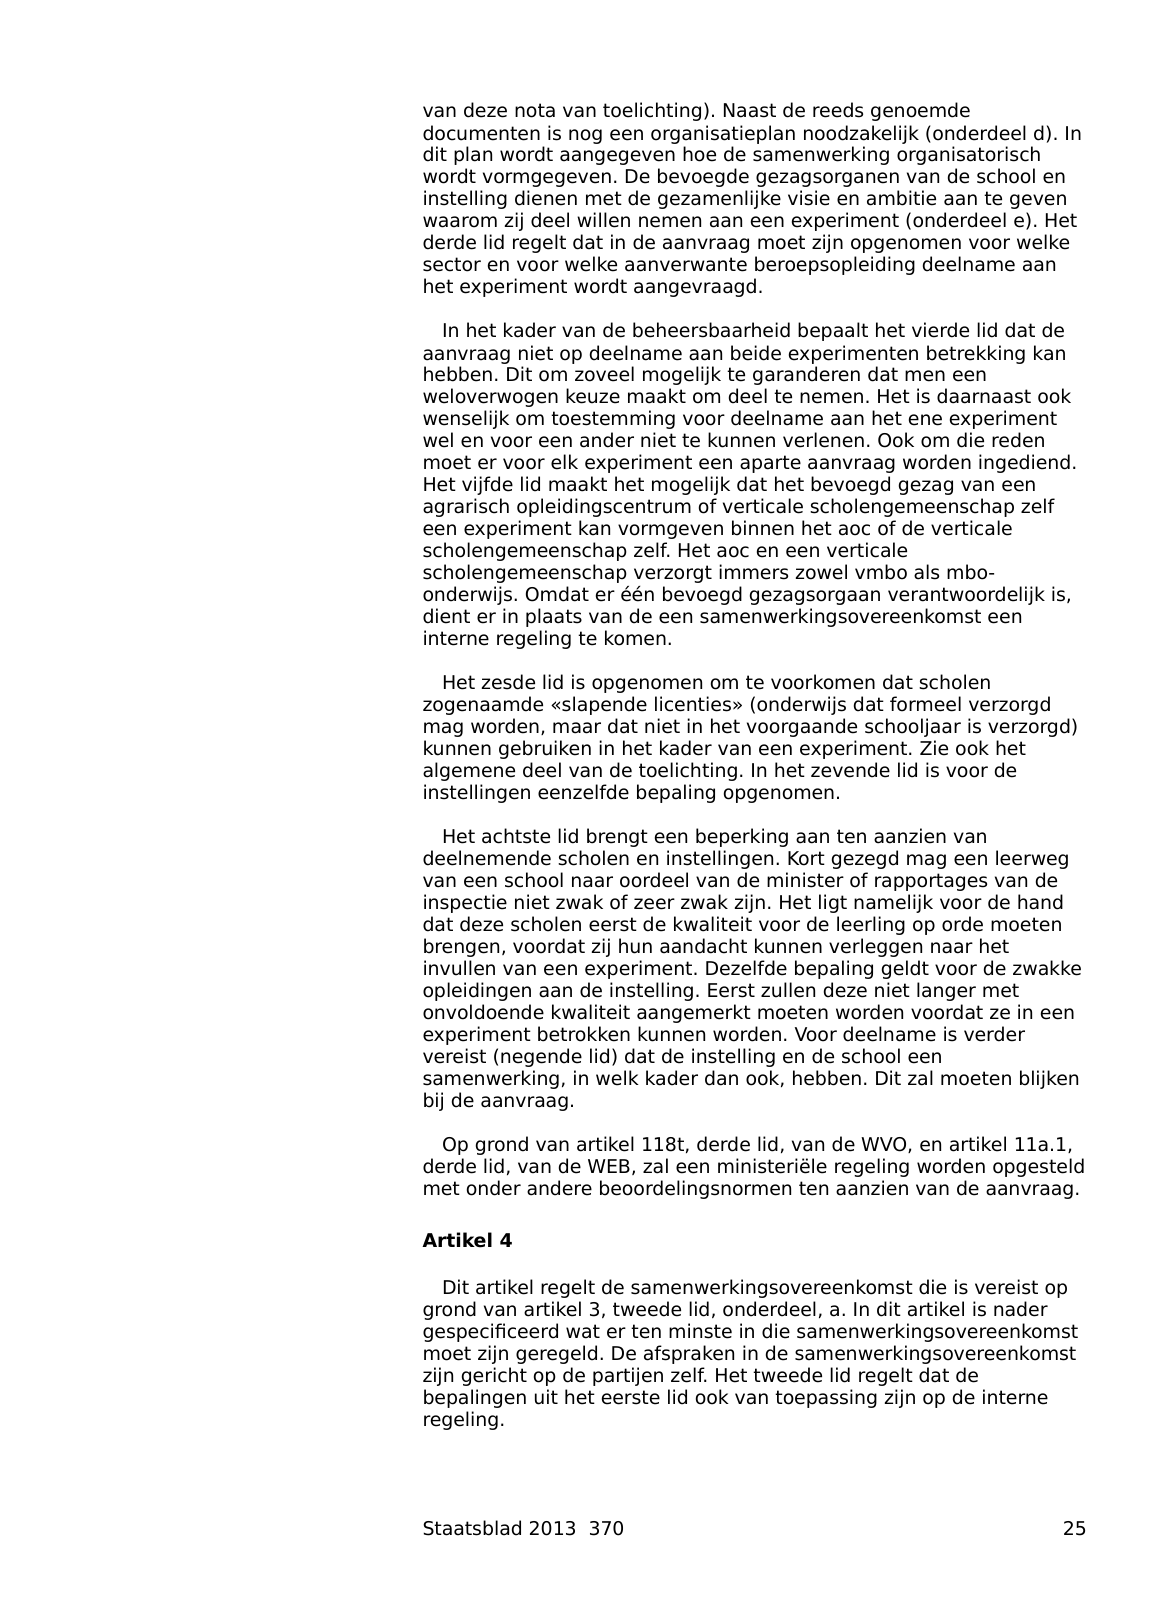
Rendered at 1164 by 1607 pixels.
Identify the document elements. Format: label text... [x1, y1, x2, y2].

text Het zesde lid is opgenomen om te voorkomen dat scholen zogenaamde «slapende licenties» (onderwijs dat formeel verzorgd mag worden, maar dat niet in het voorgaande schooljaar is verzorgd) kunnen gebruiken in het kader van een experiment. Zie ook het algemene deel van de toelichting. In het zevende lid is voor de instellingen eenzelfde bepaling opgenomen. [422, 672, 1087, 804]
subtitle Artikel 4 [422, 1230, 1087, 1252]
text In het kader van de beheersbaarheid bepaalt het vierde lid dat de aanvraag niet op deelname aan beide experimenten betrekking kan hebben. Dit om zoveel mogelijk te garanderen dat men een weloverwogen keuze maakt om deel te nemen. Het is daarnaast ook wenselijk om toestemming voor deelname aan het ene experiment wel en voor een ander niet te kunnen verlenen. Ook om die reden moet er voor elk experiment een aparte aanvraag worden ingediend. Het vijfde lid maakt het mogelijk dat het bevoegd gezag van een agrarisch opleidingscentrum of verticale scholengemeenschap zelf een experiment kan vormgeven binnen het aoc of de verticale scholengemeenschap zelf. Het aoc en een verticale scholengemeenschap verzorgt immers zowel vmbo als mbo-onderwijs. Omdat er één bevoegd gezagsorgaan verantwoordelijk is, dient er in plaats van de een samenwerkingsovereenkomst een interne regeling te komen. [422, 320, 1087, 650]
text van deze nota van toelichting). Naast de reeds genoemde documenten is nog een organisatieplan noodzakelijk (onderdeel d). In dit plan wordt aangegeven hoe de samenwerking organisatorisch wordt vormgegeven. De bevoegde gezagsorganen van de school en instelling dienen met de gezamenlijke visie en ambitie aan te geven waarom zij deel willen nemen aan een experiment (onderdeel e). Het derde lid regelt dat in de aanvraag moet zijn opgenomen voor welke sector en voor welke aanverwante beroepsopleiding deelname aan het experiment wordt aangevraagd. [422, 100, 1087, 298]
text Op grond van artikel 118t, derde lid, van de WVO, en artikel 11a.1, derde lid, van de WEB, zal een ministeriële regeling worden opgesteld met onder andere beoordelingsnormen ten aanzien van de aanvraag. [422, 1134, 1087, 1200]
text Het achtste lid brengt een beperking aan ten aanzien van deelnemende scholen en instellingen. Kort gezegd mag een leerweg van een school naar oordeel van de minister of rapportages van de inspectie niet zwak of zeer zwak zijn. Het ligt namelijk voor de hand dat deze scholen eerst de kwaliteit voor de leerling op orde moeten brengen, voordat zij hun aandacht kunnen verleggen naar het invullen van een experiment. Dezelfde bepaling geldt voor de zwakke opleidingen aan de instelling. Eerst zullen deze niet langer met onvoldoende kwaliteit aangemerkt moeten worden voordat ze in een experiment betrokken kunnen worden. Voor deelname is verder vereist (negende lid) dat de instelling en de school een samenwerking, in welk kader dan ook, hebben. Dit zal moeten blijken bij de aanvraag. [422, 826, 1087, 1112]
text Dit artikel regelt de samenwerkingsovereenkomst die is vereist op grond van artikel 3, tweede lid, onderdeel, a. In dit artikel is nader gespecificeerd wat er ten minste in die samenwerkingsovereenkomst moet zijn geregeld. De afspraken in de samenwerkingsovereenkomst zijn gericht op de partijen zelf. Het tweede lid regelt dat de bepalingen uit het eerste lid ook van toepassing zijn op de interne regeling. [422, 1277, 1087, 1431]
